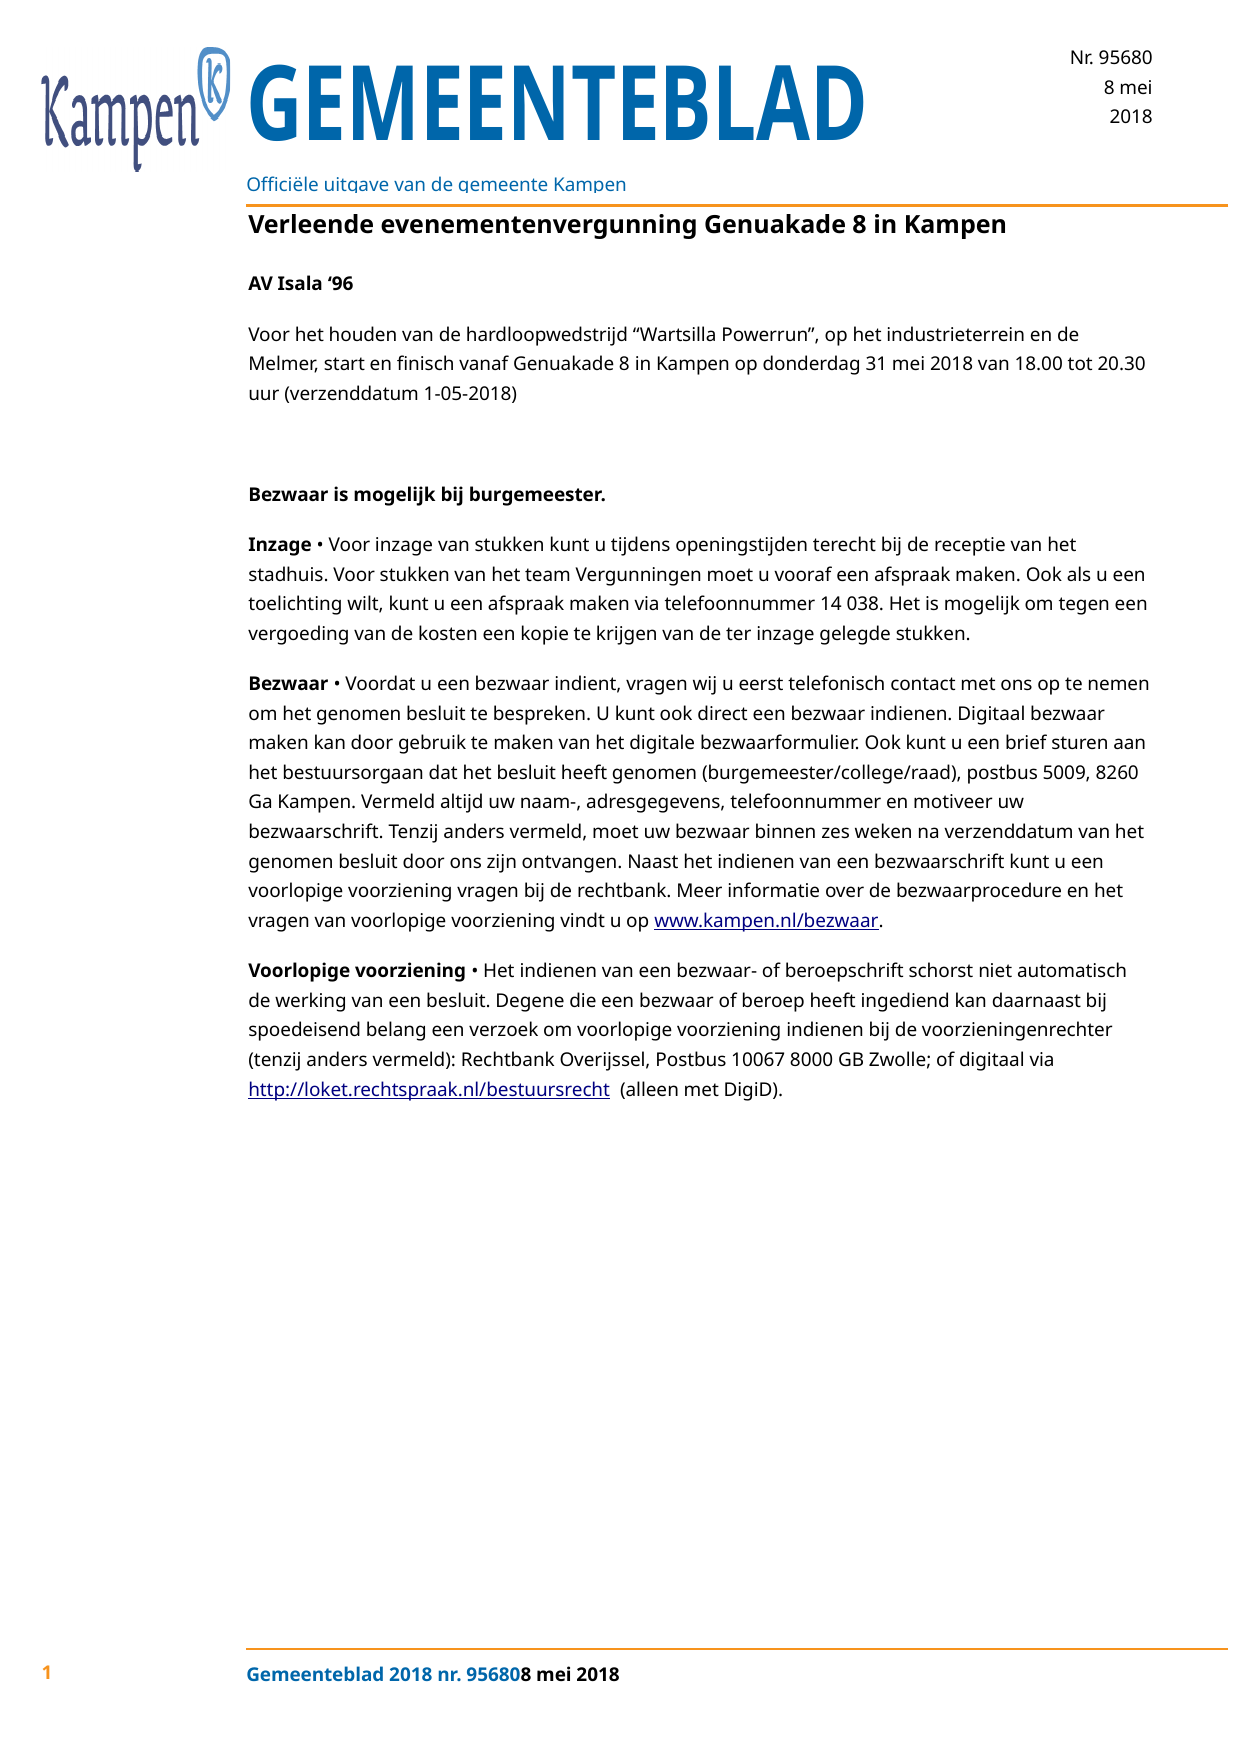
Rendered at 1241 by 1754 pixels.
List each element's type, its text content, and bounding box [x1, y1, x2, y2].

text Voor het houden van de hardloopwedstrijd “Wartsilla Powerrun”, op het industrieterrein en de Melmer, start en finisch vanaf Genuakade 8 in Kampen op donderdag 31 mei 2018 van 18.00 tot 20.30 uur (verzenddatum 1-05-2018) [248, 321, 1152, 406]
text Bezwaar • Voordat u een bezwaar indient, vragen wij u eerst telefonisch contact met ons op te nemen om het genomen besluit te bespreken. U kunt ook direct een bezwaar indienen. Digitaal bezwaar maken kan door gebruik te maken van het digitale bezwaarformulier. Ook kunt u een brief sturen aan het bestuursorgaan dat het besluit heeft genomen (burgemeester/college/raad), postbus 5009, 8260 Ga Kampen. Vermeld altijd uw naam-, adresgegevens, telefoonnummer en motiveer uw bezwaarschrift. Tenzij anders vermeld, moet uw bezwaar binnen zes weken na verzenddatum van het genomen besluit door ons zijn ontvangen. Naast het indienen van een bezwaarschrift kunt u een voorlopige voorziening vragen bij de rechtbank. Meer informatie over de bezwaarprocedure en het vragen van voorlopige voorziening vindt u op www.kampen.nl/bezwaar. [248, 670, 1152, 933]
text AV Isala ‘96 [248, 270, 1152, 296]
text Bezwaar is mogelijk bij burgemeester. [248, 481, 1152, 506]
text Inzage • Voor inzage van stukken kunt u tijdens openingstijden terecht bij de receptie van het stadhuis. Voor stukken van het team Vergunningen moet u vooraf een afspraak maken. Ook als u een toelichting wilt, kunt u een afspraak maken via telefoonnummer 14 038. Het is mogelijk om tegen een vergoeding van de kosten een kopie te krijgen van de ter inzage gelegde stukken. [248, 531, 1152, 646]
picture [41, 47, 231, 172]
text Verleende evenementenvergunning Genuakade 8 in Kampen [248, 207, 1152, 241]
text Voorlopige voorziening • Het indienen van een bezwaar- of beroepschrift schorst niet automatisch de werking van een besluit. Degene die een bezwaar of beroep heeft ingediend kan daarnaast bij spoedeisend belang een verzoek om voorlopige voorziening indienen bij de voorzieningenrechter (tenzij anders vermeld): Rechtbank Overijssel, Postbus 10067 8000 GB Zwolle; of digitaal via http://loket.rechtspraak.nl/bestuursrecht (alleen met DigiD). [248, 957, 1152, 1101]
